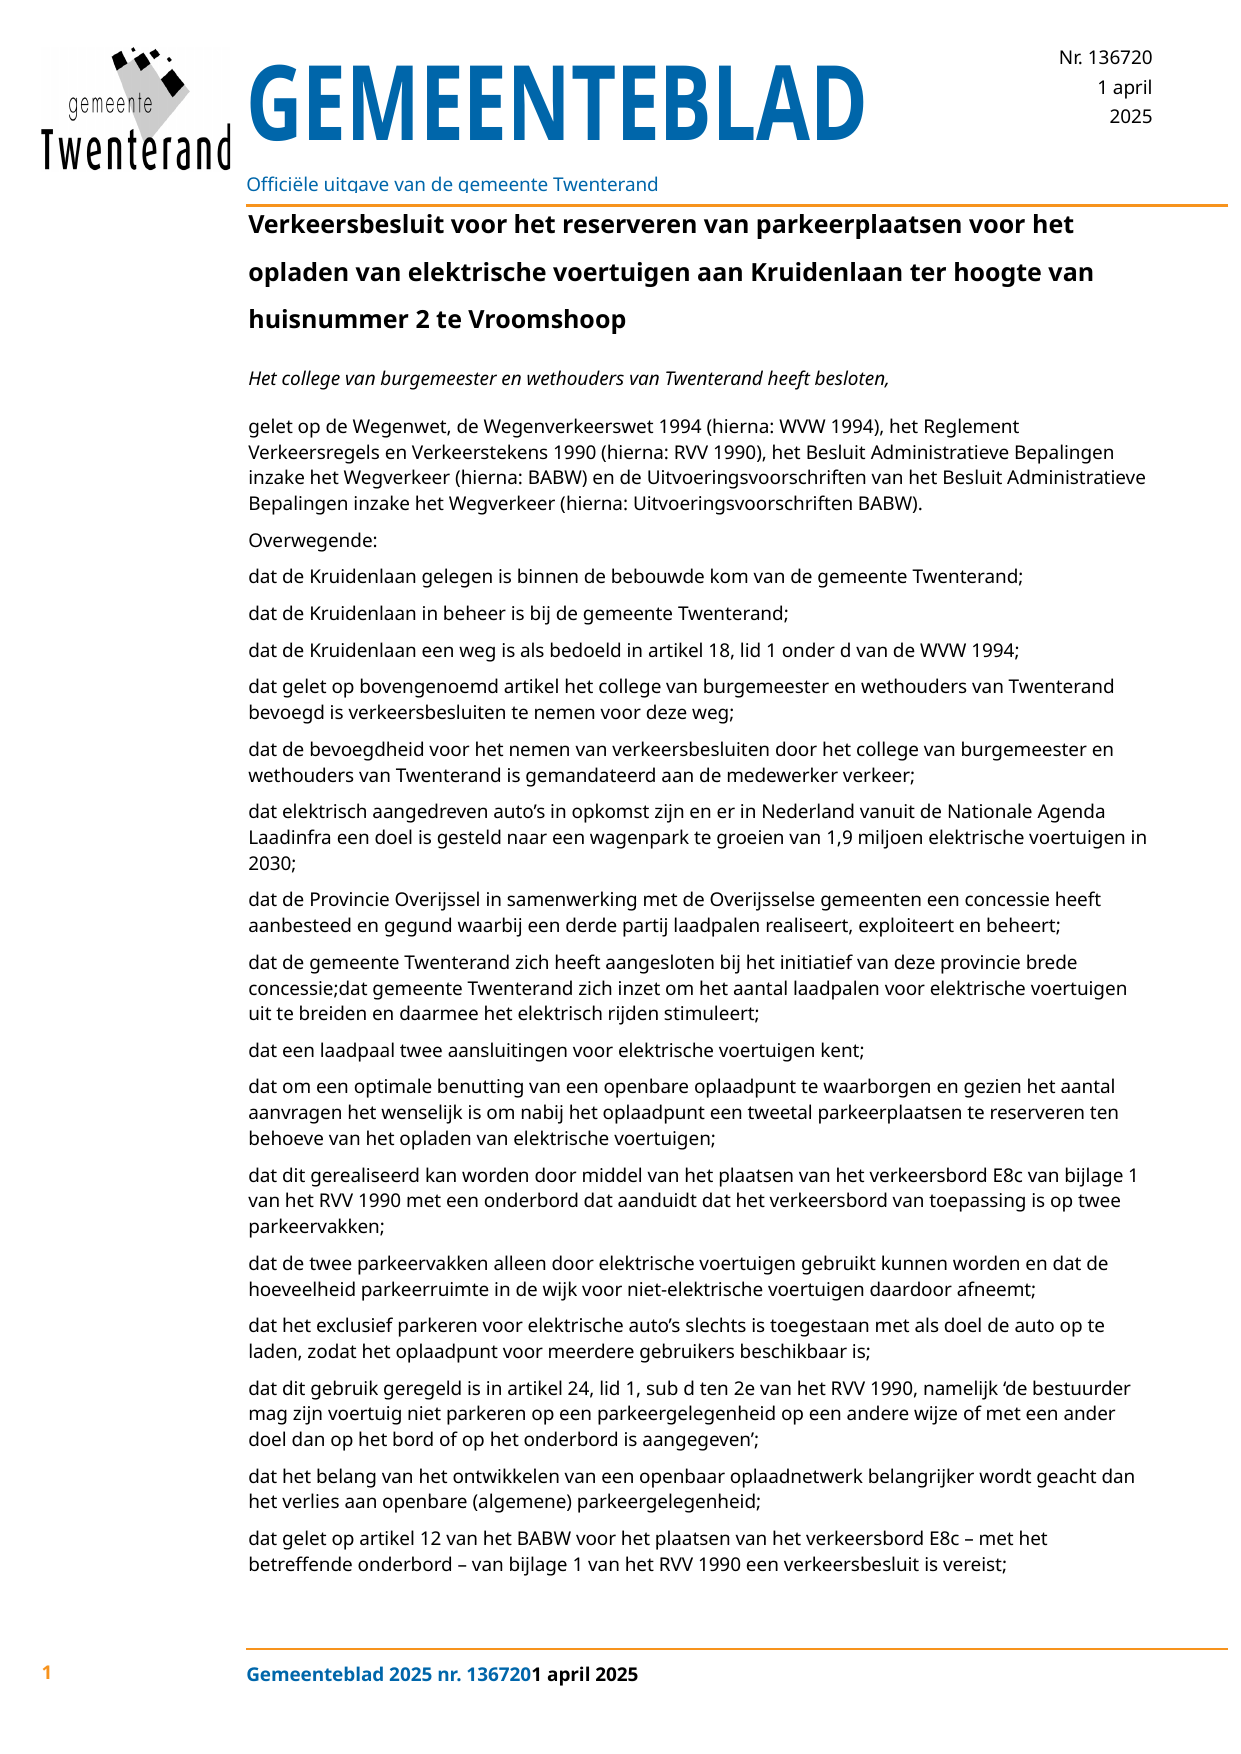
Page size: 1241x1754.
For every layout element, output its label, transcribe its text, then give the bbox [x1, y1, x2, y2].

text dat gelet op artikel 12 van het BABW voor het plaatsen van het verkeersbord E8c – met het betreffende onderbord – van bijlage 1 van het RVV 1990 een verkeersbesluit is vereist; [248, 1525, 1152, 1577]
text dat dit gebruik geregeld is in artikel 24, lid 1, sub d ten 2e van het RVV 1990, namelijk ‘de bestuurder mag zijn voertuig niet parkeren op een parkeergelegenheid op een andere wijze of met een ander doel dan op het bord of op het onderbord is aangegeven’; [248, 1375, 1152, 1452]
text Het college van burgemeester en wethouders van Twenterand heeft besloten, [248, 366, 1152, 391]
text Verkeersbesluit voor het reserveren van parkeerplaatsen voor het opladen van elektrische voertuigen aan Kruidenlaan ter hoogte van huisnummer 2 te Vroomshoop [248, 207, 1152, 336]
text dat de Kruidenlaan in beheer is bij de gemeente Twenterand; [248, 600, 1152, 626]
text Overwegende: [248, 527, 1152, 553]
text dat het exclusief parkeren voor elektrische auto’s slechts is toegestaan met als doel de auto op te laden, zodat het oplaadpunt voor meerdere gebruikers beschikbaar is; [248, 1312, 1152, 1364]
text dat de bevoegdheid voor het nemen van verkeersbesluiten door het college van burgemeester en wethouders van Twenterand is gemandateerd aan de medewerker verkeer; [248, 736, 1152, 787]
text dat de Kruidenlaan een weg is als bedoeld in artikel 18, lid 1 onder d van de WVW 1994; [248, 637, 1152, 663]
text dat het belang van het ontwikkelen van een openbaar oplaadnetwerk belangrijker wordt geacht dan het verlies aan openbare (algemene) parkeergelegenheid; [248, 1463, 1152, 1514]
picture [41, 47, 231, 172]
text dat de Kruidenlaan gelegen is binnen de bebouwde kom van de gemeente Twenterand; [248, 564, 1152, 589]
text dat een laadpaal twee aansluitingen voor elektrische voertuigen kent; [248, 1037, 1152, 1063]
text dat elektrisch aangedreven auto’s in opkomst zijn en er in Nederland vanuit de Nationale Agenda Laadinfra een doel is gesteld naar een wagenpark te groeien van 1,9 miljoen elektrische voertuigen in 2030; [248, 798, 1152, 876]
text dat om een optimale benutting van een openbare oplaadpunt te waarborgen en gezien het aantal aanvragen het wenselijk is om nabij het oplaadpunt een tweetal parkeerplaatsen te reserveren ten behoeve van het opladen van elektrische voertuigen; [248, 1074, 1152, 1151]
text dat de twee parkeervakken alleen door elektrische voertuigen gebruikt kunnen worden en dat de hoeveelheid parkeerruimte in de wijk voor niet-elektrische voertuigen daardoor afneemt; [248, 1250, 1152, 1301]
text dat de gemeente Twenterand zich heeft aangesloten bij het initiatief van deze provincie brede concessie;dat gemeente Twenterand zich inzet om het aantal laadpalen voor elektrische voertuigen uit te breiden en daarmee het elektrisch rijden stimuleert; [248, 949, 1152, 1026]
text gelet op de Wegenwet, de Wegenverkeerswet 1994 (hierna: WVW 1994), het Reglement Verkeersregels en Verkeerstekens 1990 (hierna: RVV 1990), het Besluit Administratieve Bepalingen inzake het Wegverkeer (hierna: BABW) en de Uitvoeringsvoorschriften van het Besluit Administratieve Bepalingen inzake het Wegverkeer (hierna: Uitvoeringsvoorschriften BABW). [248, 413, 1152, 516]
text dat de Provincie Overijssel in samenwerking met de Overijsselse gemeenten een concessie heeft aanbesteed en gegund waarbij een derde partij laadpalen realiseert, exploiteert en beheert; [248, 887, 1152, 938]
text dat gelet op bovengenoemd artikel het college van burgemeester en wethouders van Twenterand bevoegd is verkeersbesluiten te nemen voor deze weg; [248, 674, 1152, 725]
text dat dit gerealiseerd kan worden door middel van het plaatsen van het verkeersbord E8c van bijlage 1 van het RVV 1990 met een onderbord dat aanduidt dat het verkeersbord van toepassing is op twee parkeervakken; [248, 1162, 1152, 1239]
